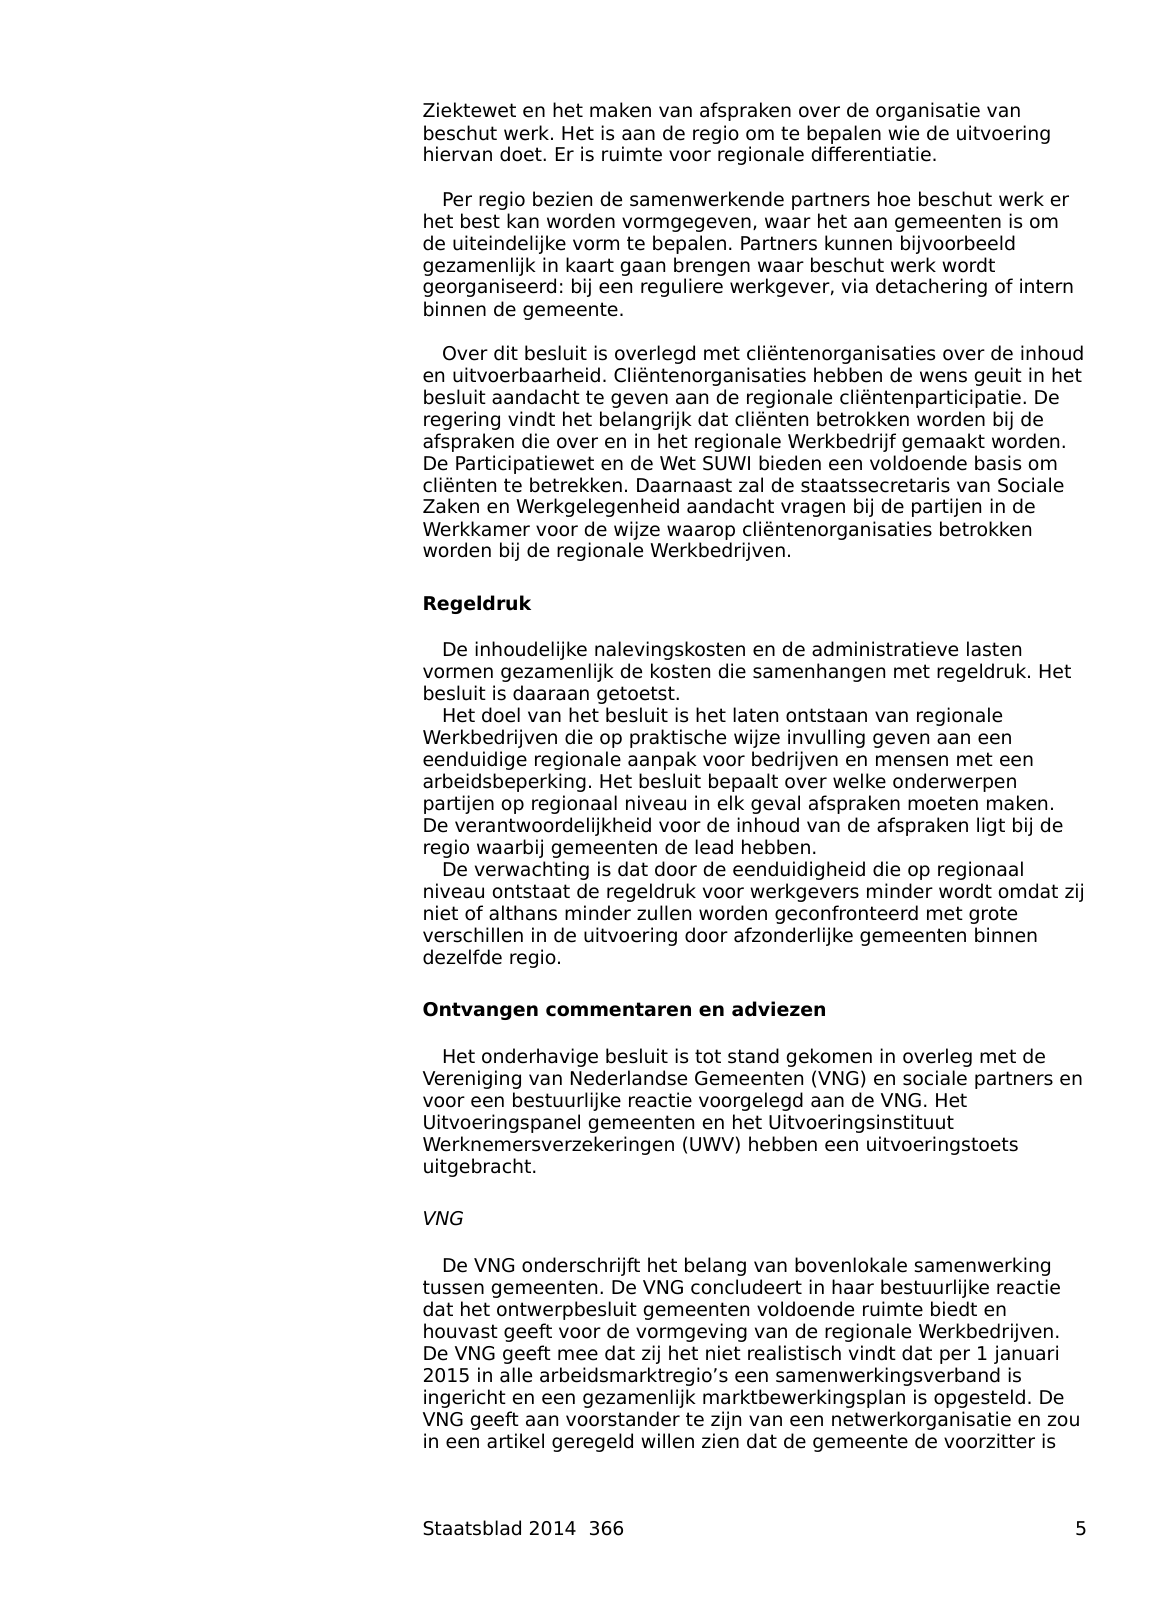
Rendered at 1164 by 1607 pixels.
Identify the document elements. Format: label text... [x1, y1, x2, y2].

text Per regio bezien de samenwerkende partners hoe beschut werk er het best kan worden vormgegeven, waar het aan gemeenten is om de uiteindelijke vorm te bepalen. Partners kunnen bijvoorbeeld gezamenlijk in kaart gaan brengen waar beschut werk wordt georganiseerd: bij een reguliere werkgever, via detachering of intern binnen de gemeente. [422, 188, 1087, 320]
subtitle Regeldruk [422, 592, 1087, 614]
text De verwachting is dat door de eenduidigheid die op regionaal niveau ontstaat de regeldruk voor werkgevers minder wordt omdat zij niet of althans minder zullen worden geconfronteerd met grote verschillen in de uitvoering door afzonderlijke gemeenten binnen dezelfde regio. [422, 859, 1087, 969]
subtitle VNG [422, 1208, 1087, 1230]
text De inhoudelijke nalevingskosten en de administratieve lasten vormen gezamenlijk de kosten die samenhangen met regeldruk. Het besluit is daaraan getoetst. [422, 639, 1087, 705]
text Het onderhavige besluit is tot stand gekomen in overleg met de Vereniging van Nederlandse Gemeenten (VNG) en sociale partners en voor een bestuurlijke reactie voorgelegd aan de VNG. Het Uitvoeringspanel gemeenten en het Uitvoeringsinstituut Werknemersverzekeringen (UWV) hebben een uitvoeringstoets uitgebracht. [422, 1046, 1087, 1178]
text Het doel van het besluit is het laten ontstaan van regionale Werkbedrijven die op praktische wijze invulling geven aan een eenduidige regionale aanpak voor bedrijven en mensen met een arbeidsbeperking. Het besluit bepaalt over welke onderwerpen partijen op regionaal niveau in elk geval afspraken moeten maken. De verantwoordelijkheid voor de inhoud van de afspraken ligt bij de regio waarbij gemeenten de lead hebben. [422, 705, 1087, 859]
text Ziektewet en het maken van afspraken over de organisatie van beschut werk. Het is aan de regio om te bepalen wie de uitvoering hiervan doet. Er is ruimte voor regionale differentiatie. [422, 100, 1087, 166]
subtitle Ontvangen commentaren en adviezen [422, 999, 1087, 1021]
text Over dit besluit is overlegd met cliëntenorganisaties over de inhoud en uitvoerbaarheid. Cliëntenorganisaties hebben de wens geuit in het besluit aandacht te geven aan de regionale cliëntenparticipatie. De regering vindt het belangrijk dat cliënten betrokken worden bij de afspraken die over en in het regionale Werkbedrijf gemaakt worden. De Participatiewet en de Wet SUWI bieden een voldoende basis om cliënten te betrekken. Daarnaast zal de staatssecretaris van Sociale Zaken en Werkgelegenheid aandacht vragen bij de partijen in de Werkkamer voor de wijze waarop cliëntenorganisaties betrokken worden bij de regionale Werkbedrijven. [422, 343, 1087, 562]
text De VNG onderschrijft het belang van bovenlokale samenwerking tussen gemeenten. De VNG concludeert in haar bestuurlijke reactie dat het ontwerpbesluit gemeenten voldoende ruimte biedt en houvast geeft voor de vormgeving van de regionale Werkbedrijven. De VNG geeft mee dat zij het niet realistisch vindt dat per 1 januari 2015 in alle arbeidsmarktregio’s een samenwerkingsverband is ingericht en een gezamenlijk marktbewerkingsplan is opgesteld. De VNG geeft aan voorstander te zijn van een netwerkorganisatie en zou in een artikel geregeld willen zien dat de gemeente de voorzitter is [422, 1255, 1087, 1453]
